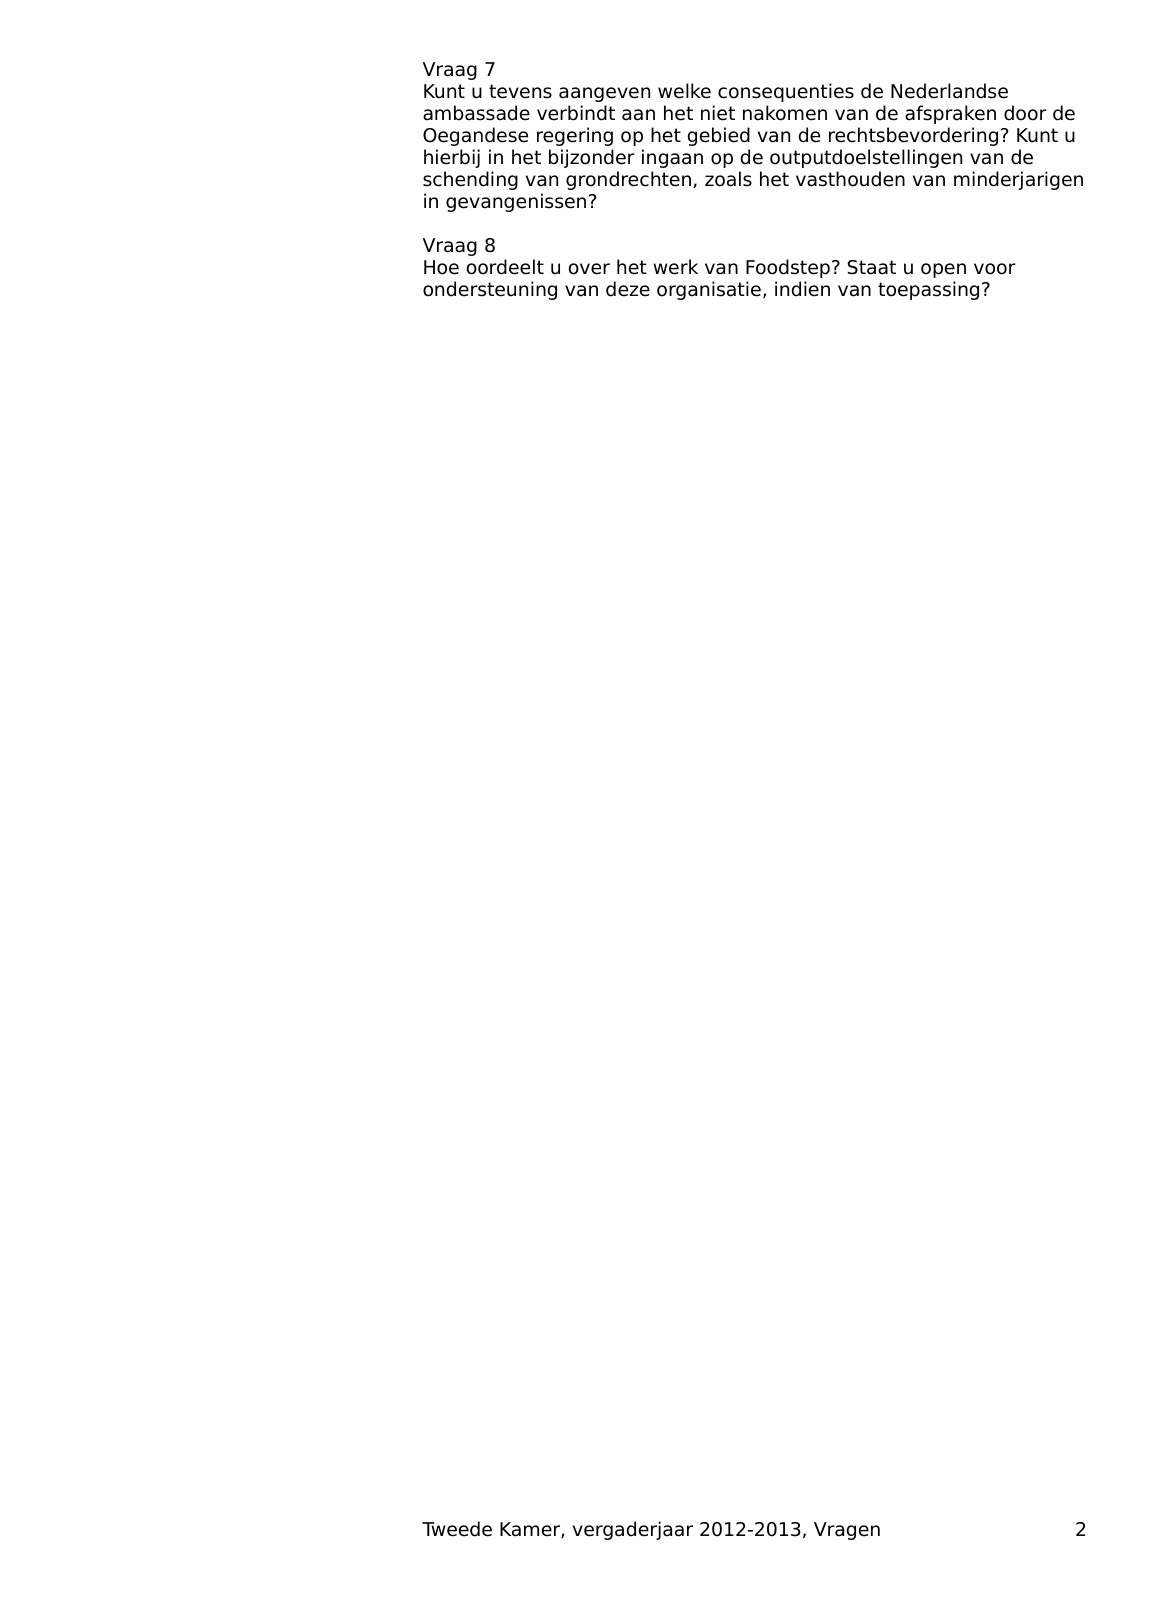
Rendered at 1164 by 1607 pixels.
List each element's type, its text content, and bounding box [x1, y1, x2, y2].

text Vraag 8 [422, 235, 1087, 257]
text Kunt u tevens aangeven welke consequenties de Nederlandse ambassade verbindt aan het niet nakomen van de afspraken door de Oegandese regering op het gebied van de rechtsbevordering? Kunt u hierbij in het bijzonder ingaan op de outputdoelstellingen van de schending van grondrechten, zoals het vasthouden van minderjarigen in gevangenissen? [422, 81, 1087, 213]
text Hoe oordeelt u over het werk van Foodstep? Staat u open voor ondersteuning van deze organisatie, indien van toepassing? [422, 257, 1087, 301]
text Vraag 7 [422, 59, 1087, 81]
